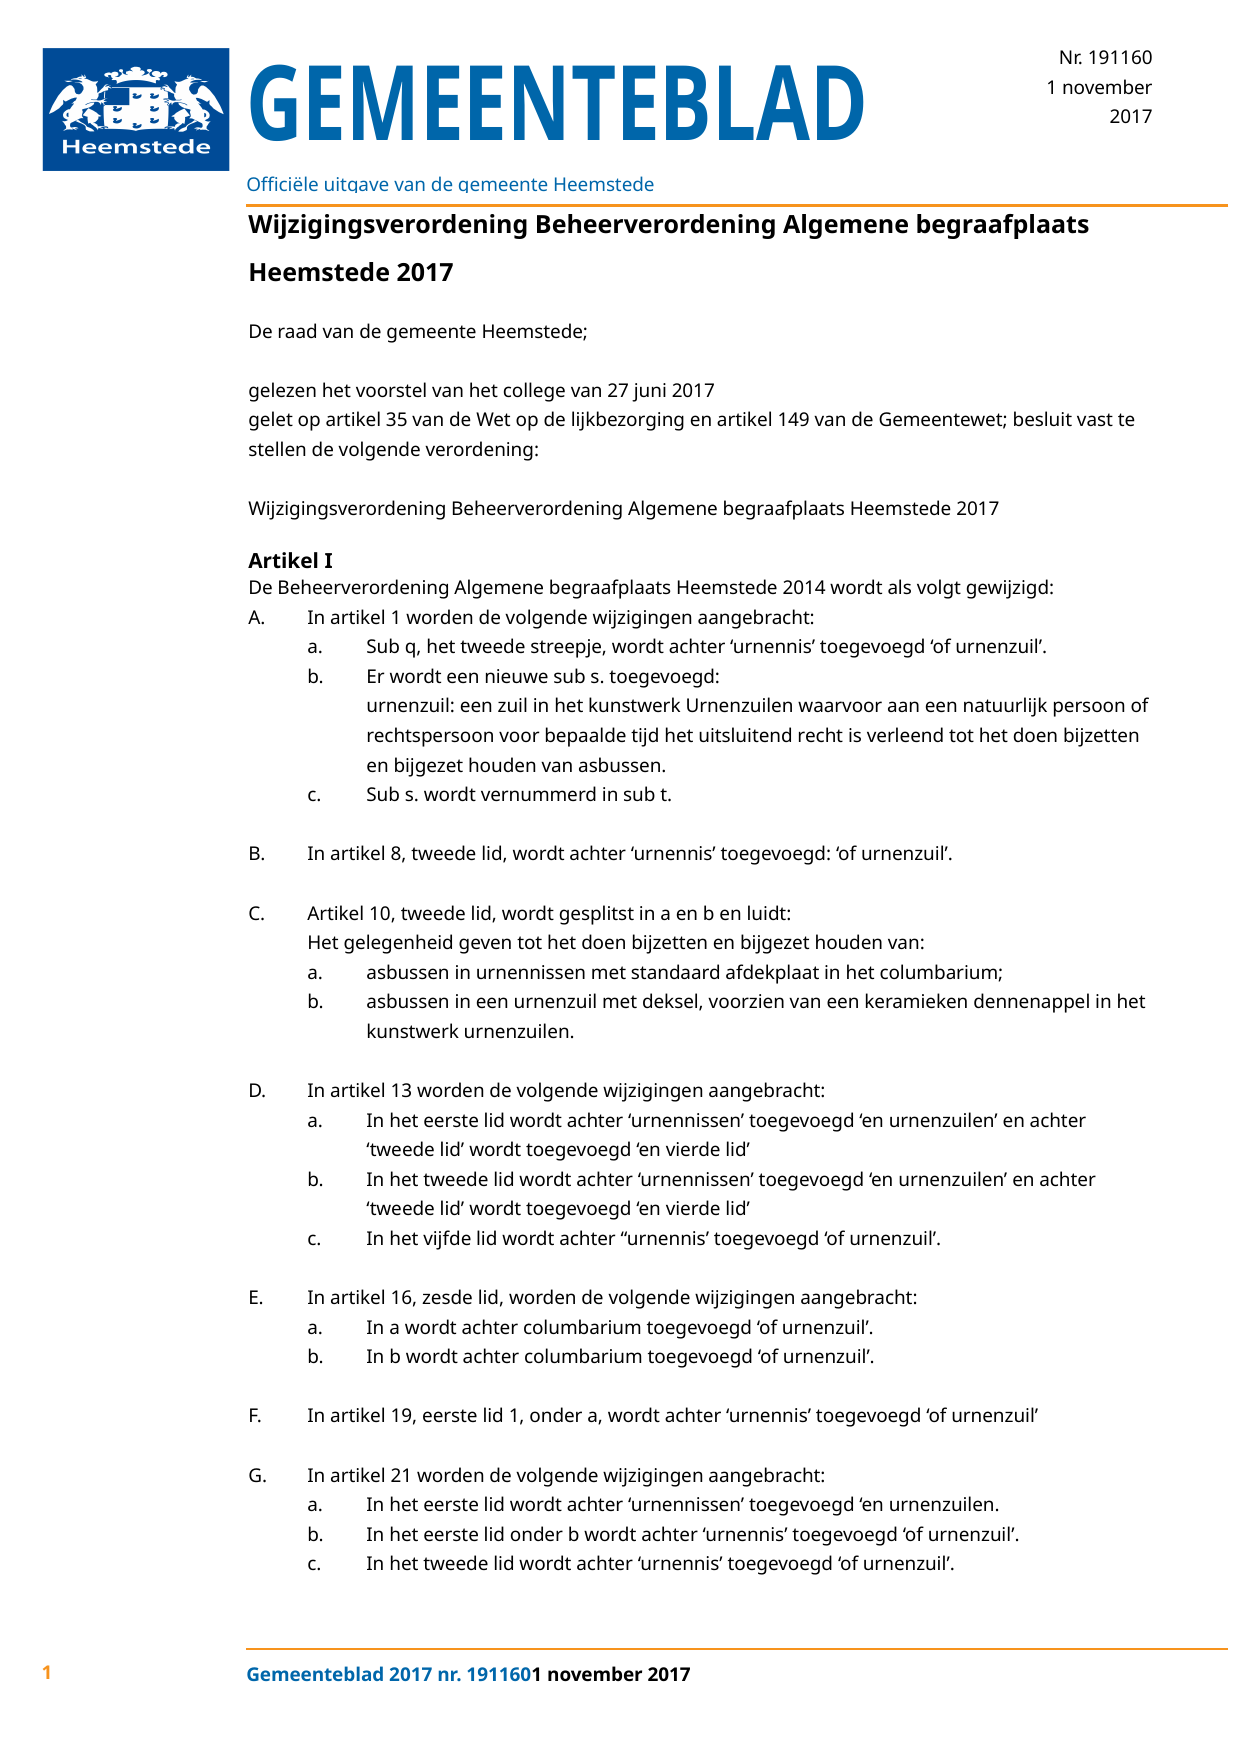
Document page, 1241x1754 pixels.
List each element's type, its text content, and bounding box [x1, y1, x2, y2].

text De Beheerverordening Algemene begraafplaats Heemstede 2014 wordt als volgt gewijzigd: [248, 574, 1152, 600]
list In het eerste lid wordt achter ‘urnennissen’ toegevoegd ‘en urnenzuilen’ en achter ‘tweede lid’ wordt toegevoegd ‘en vierde lid’ [307, 1107, 1152, 1162]
list In artikel 19, eerste lid 1, onder a, wordt achter ‘urnennis’ toegevoegd ‘of urnenzuil’ [248, 1403, 1152, 1428]
list In het eerste lid onder b wordt achter ‘urnennis’ toegevoegd ‘of urnenzuil’. [307, 1521, 1152, 1547]
text Artikel I [248, 546, 1152, 574]
list Sub q, het tweede streepje, wordt achter ‘urnennis’ toegevoegd ‘of urnenzuil’. [307, 633, 1152, 659]
list In b wordt achter columbarium toegevoegd ‘of urnenzuil’. [307, 1343, 1152, 1369]
list In het eerste lid wordt achter ‘urnennissen’ toegevoegd ‘en urnenzuilen. [307, 1491, 1152, 1517]
text gelet op artikel 35 van de Wet op de lijkbezorging en artikel 149 van de Gemeentewet; besluit vast te stellen de volgende verordening: [248, 407, 1152, 462]
text Wijzigingsverordening Beheerverordening Algemene begraafplaats Heemstede 2017 [248, 207, 1152, 288]
list In artikel 1 worden de volgende wijzigingen aangebracht: [248, 604, 1152, 629]
list In het tweede lid wordt achter ‘urnennis’ toegevoegd ‘of urnenzuil’. [307, 1551, 1152, 1576]
text Wijzigingsverordening Beheerverordening Algemene begraafplaats Heemstede 2017 [248, 495, 1152, 521]
list urnenzuil: een zuil in het kunstwerk Urnenzuilen waarvoor aan een natuurlijk persoon of rechtspersoon voor bepaalde tijd het uitsluitend recht is verleend tot het doen bijzetten en bijgezet houden van asbussen. [307, 693, 1152, 777]
list Sub s. wordt vernummerd in sub t. [307, 781, 1152, 807]
text De raad van de gemeente Heemstede; [248, 318, 1152, 344]
list asbussen in een urnenzuil met deksel, voorzien van een keramieken dennenappel in het kunstwerk urnenzuilen. [307, 988, 1152, 1044]
list Artikel 10, tweede lid, wordt gesplitst in a en b en luidt: [248, 900, 1152, 925]
list asbussen in urnennissen met standaard afdekplaat in het columbarium; [307, 959, 1152, 984]
list Er wordt een nieuwe sub s. toegevoegd: [307, 663, 1152, 689]
list In artikel 16, zesde lid, worden de volgende wijzigingen aangebracht: [248, 1284, 1152, 1310]
list In het tweede lid wordt achter ‘urnennissen’ toegevoegd ‘en urnenzuilen’ en achter ‘tweede lid’ wordt toegevoegd ‘en vierde lid’ [307, 1166, 1152, 1221]
picture [41, 47, 231, 172]
list In artikel 8, tweede lid, wordt achter ‘urnennis’ toegevoegd: ‘of urnenzuil’. [248, 841, 1152, 866]
list In artikel 21 worden de volgende wijzigingen aangebracht: [248, 1462, 1152, 1487]
list In artikel 13 worden de volgende wijzigingen aangebracht: [248, 1077, 1152, 1103]
list Het gelegenheid geven tot het doen bijzetten en bijgezet houden van: [248, 929, 1152, 955]
text gelezen het voorstel van het college van 27 juni 2017 [248, 377, 1152, 403]
list In het vijfde lid wordt achter “urnennis’ toegevoegd ‘of urnenzuil’. [307, 1225, 1152, 1251]
list In a wordt achter columbarium toegevoegd ‘of urnenzuil’. [307, 1314, 1152, 1339]
